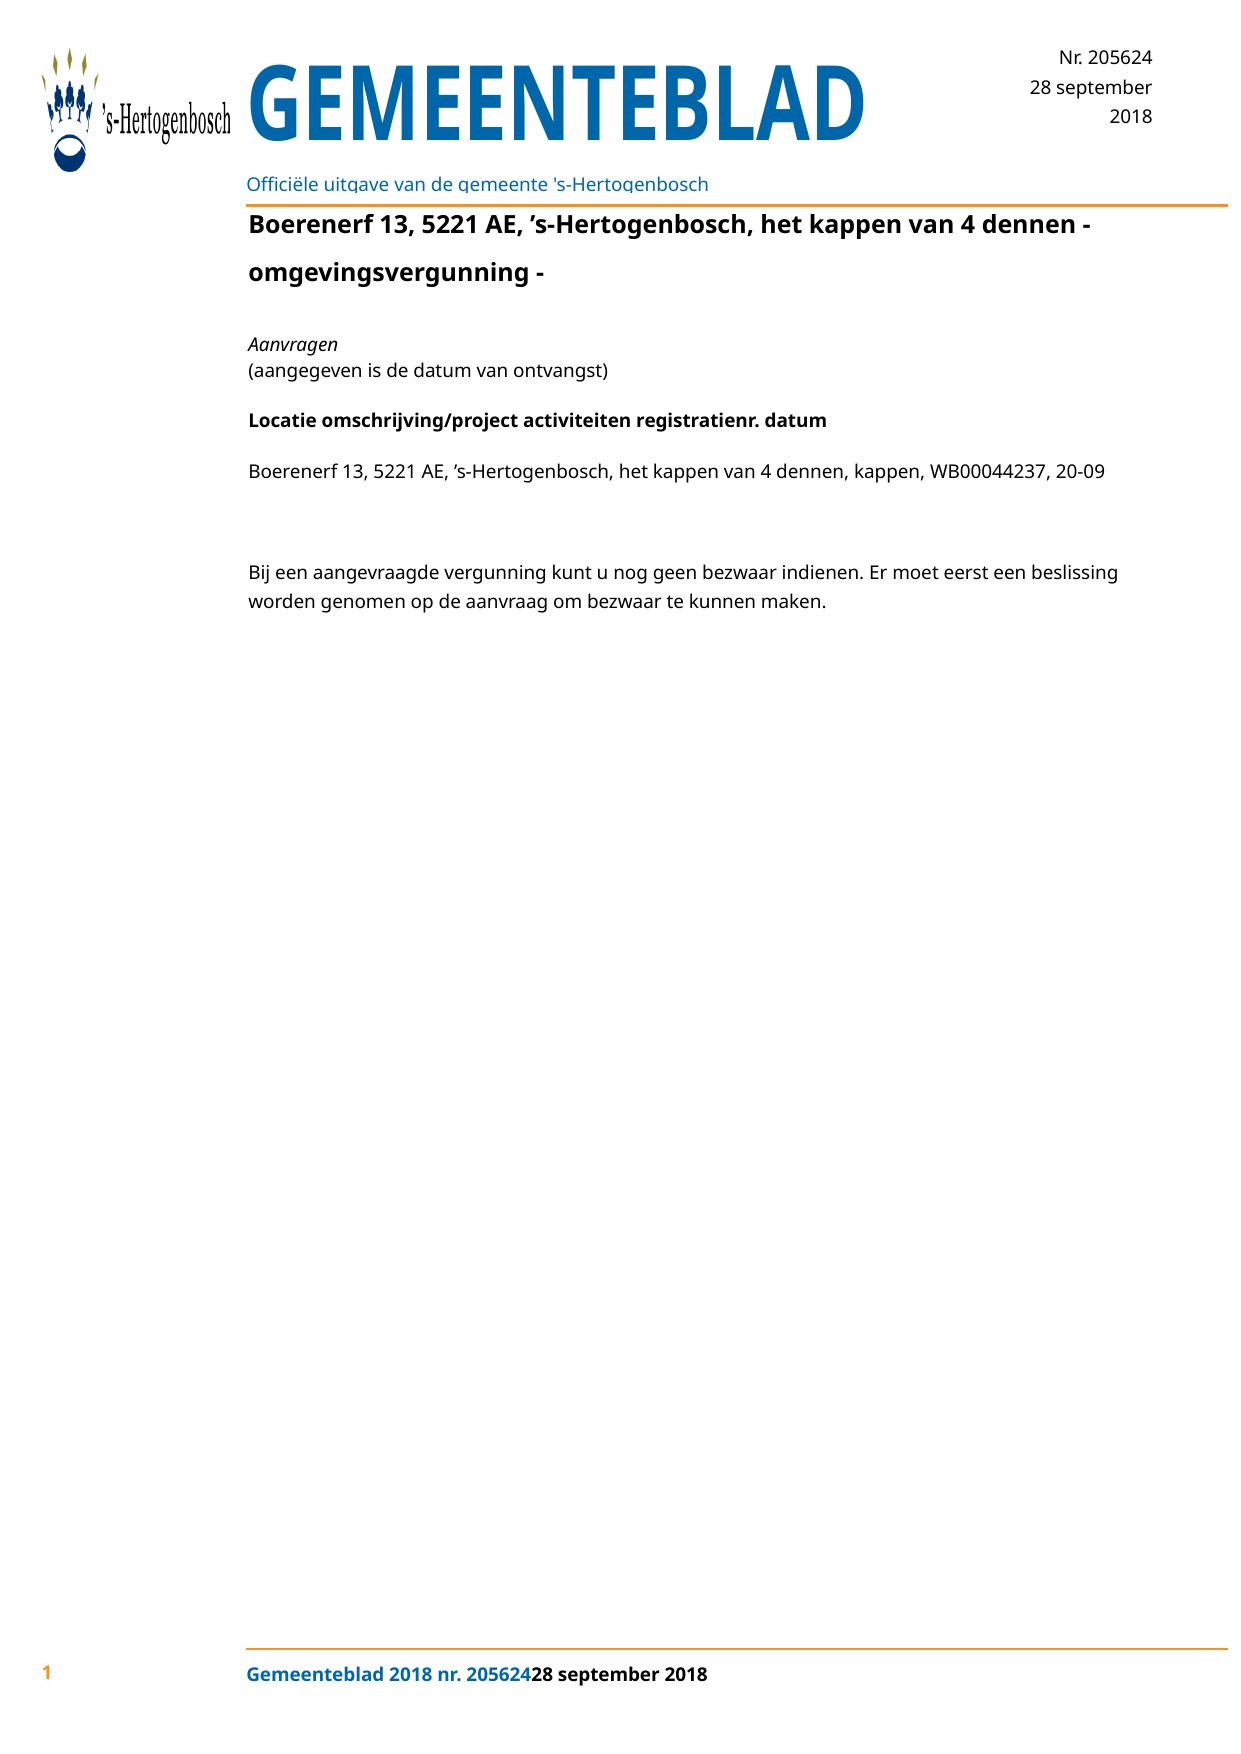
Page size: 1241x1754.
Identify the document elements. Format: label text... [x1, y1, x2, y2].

text (aangegeven is de datum van ontvangst) [248, 357, 1152, 383]
text Locatie omschrijving/project activiteiten registratienr. datum [248, 408, 1152, 433]
text Boerenerf 13, 5221 AE, ’s-Hertogenbosch, het kappen van 4 dennen, kappen, WB00044237, 20-09 [248, 458, 1152, 484]
text Aanvragen [248, 331, 1152, 357]
picture [41, 47, 231, 172]
text Bij een aangevraagde vergunning kunt u nog geen bezwaar indienen. Er moet eerst een beslissing worden genomen op de aanvraag om bezwaar te kunnen maken. [248, 559, 1152, 614]
text Boerenerf 13, 5221 AE, ’s-Hertogenbosch, het kappen van 4 dennen - omgevingsvergunning - [248, 207, 1152, 288]
